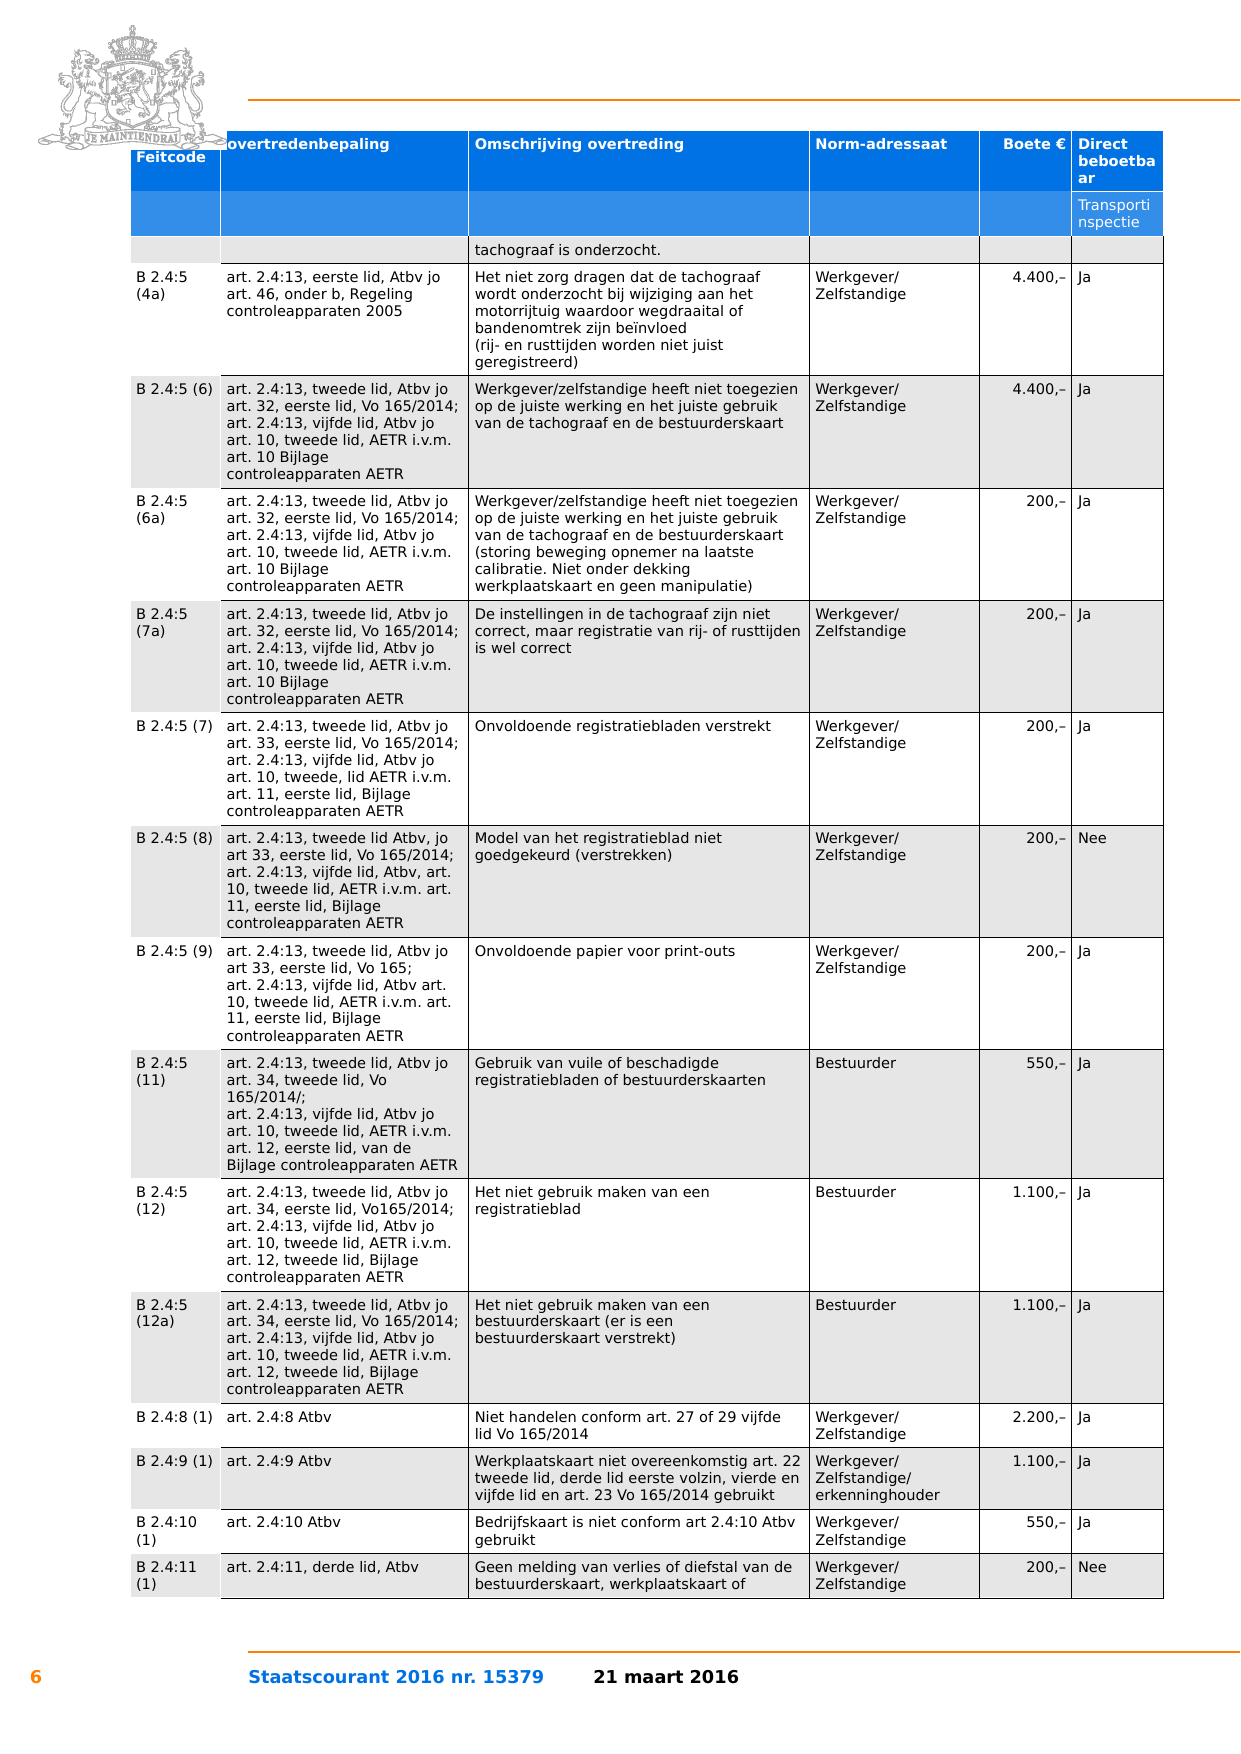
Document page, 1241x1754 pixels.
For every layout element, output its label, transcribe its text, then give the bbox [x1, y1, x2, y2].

table_cell Bestuurder [810, 1179, 979, 1291]
table_cell B 2.4:11 (1) [131, 1554, 220, 1597]
table_cell Werkplaatskaart niet overeenkomstig art. 22 tweede lid, derde lid eerste volzin, vierde en vijfde lid en art. 23 Vo 165/2014 gebruikt [469, 1448, 809, 1509]
table_cell B 2.4:5 (12a) [131, 1292, 220, 1403]
table_header overtredenbepaling [221, 131, 468, 191]
table_cell Niet handelen conform art. 27 of 29 vijfde lid Vo 165/2014 [469, 1404, 809, 1447]
table_cell Ja [1072, 1292, 1163, 1403]
table_cell art. 2.4:13, tweede lid, Atbv jo art. 34, tweede lid, Vo 165/2014/; art. 2.4:13, vijfde lid, Atbv jo art. 10, tweede lid, AETR i.v.m. art. 12, eerste lid, van de Bijlage controleapparaten AETR [221, 1050, 468, 1178]
table_cell Werkgever/Zelfstandige [810, 601, 979, 712]
table_cell Ja [1072, 1179, 1163, 1291]
table_cell Ja [1072, 938, 1163, 1049]
table_cell 550,– [980, 1050, 1071, 1178]
table_header Norm-adressaat [810, 131, 979, 191]
table_cell [980, 237, 1071, 263]
table_cell art. 2.4:8 Atbv [221, 1404, 468, 1447]
table_cell B 2.4:5 (4a) [131, 264, 220, 375]
table_cell Werkgever/Zelfstandige [810, 826, 979, 937]
table_cell Ja [1072, 376, 1163, 488]
table_cell art. 2.4:13, tweede lid, Atbv jo art 33, eerste lid, Vo 165; art. 2.4:13, vijfde lid, Atbv art. 10, tweede lid, AETR i.v.m. art. 11, eerste lid, Bijlage controleapparaten AETR [221, 938, 468, 1049]
table_cell 4.400,– [980, 376, 1071, 488]
table_cell 1.100,– [980, 1448, 1071, 1509]
table_cell Werkgever/Zelfstandige [810, 1510, 979, 1553]
table_cell Werkgever/Zelfstandige [810, 376, 979, 488]
table_cell Werkgever/Zelfstandige [810, 489, 979, 600]
table_header Feitcode [131, 150, 220, 191]
table_cell Werkgever/Zelfstandige [810, 1554, 979, 1597]
table_cell Ja [1072, 1404, 1163, 1447]
table_cell art. 2.4:13, tweede lid, Atbv jo art. 32, eerste lid, Vo 165/2014; art. 2.4:13, vijfde lid, Atbv jo art. 10, tweede lid, AETR i.v.m. art. 10 Bijlage controleapparaten AETR [221, 601, 468, 712]
table_cell Ja [1072, 601, 1163, 712]
table_cell Bedrijfskaart is niet conform art 2.4:10 Atbv gebruikt [469, 1510, 809, 1553]
table_cell 550,– [980, 1510, 1071, 1553]
table_cell [1072, 237, 1163, 263]
table_cell B 2.4:5 (6a) [131, 489, 220, 600]
table_cell 200,– [980, 826, 1071, 937]
table_cell B 2.4:5 (6) [131, 376, 220, 488]
table_cell Gebruik van vuile of beschadigde registratiebladen of bestuurderskaarten [469, 1050, 809, 1178]
table_cell 2.200,– [980, 1404, 1071, 1447]
table_cell Werkgever/Zelfstandige/ erkenninghouder [810, 1448, 979, 1509]
table_cell Ja [1072, 1448, 1163, 1509]
table_cell art. 2.4:13, tweede lid, Atbv jo art. 34, eerste lid, Vo165/2014; art. 2.4:13, vijfde lid, Atbv jo art. 10, tweede lid, AETR i.v.m. art. 12, tweede lid, Bijlage controleapparaten AETR [221, 1179, 468, 1291]
table_cell Ja [1072, 489, 1163, 600]
table_cell art. 2.4:10 Atbv [221, 1510, 468, 1553]
table_cell B 2.4:5 (9) [131, 938, 220, 1049]
table_cell B 2.4:5 (12) [131, 1179, 220, 1291]
table_cell Ja [1072, 1510, 1163, 1553]
table_cell art. 2.4:13, eerste lid, Atbv jo art. 46, onder b, Regeling controleapparaten 2005 [221, 264, 468, 375]
table_cell Onvoldoende registratiebladen verstrekt [469, 713, 809, 824]
table_cell art. 2.4:13, tweede lid, Atbv jo art. 32, eerste lid, Vo 165/2014; art. 2.4:13, vijfde lid, Atbv jo art. 10, tweede lid, AETR i.v.m. art. 10 Bijlage controleapparaten AETR [221, 489, 468, 600]
table_cell Het niet gebruik maken van een bestuurderskaart (er is een bestuurderskaart verstrekt) [469, 1292, 809, 1403]
table_header Direct beboetbaar [1072, 131, 1163, 191]
table_cell Het niet zorg dragen dat de tachograaf wordt onderzocht bij wijziging aan het motorrijtuig waardoor wegdraaital of bandenomtrek zijn beïnvloed (rij- en rusttijden worden niet juist geregistreerd) [469, 264, 809, 375]
table_cell 4.400,– [980, 264, 1071, 375]
table_cell [221, 237, 468, 263]
table_cell Bestuurder [810, 1050, 979, 1178]
table_cell art. 2.4:13, tweede lid, Atbv jo art. 33, eerste lid, Vo 165/2014; art. 2.4:13, vijfde lid, Atbv jo art. 10, tweede, lid AETR i.v.m. art. 11, eerste lid, Bijlage controleapparaten AETR [221, 713, 468, 824]
table_cell B 2.4:5 (11) [131, 1050, 220, 1178]
table_cell Ja [1072, 713, 1163, 824]
table_cell art. 2.4:13, tweede lid, Atbv jo art. 32, eerste lid, Vo 165/2014; art. 2.4:13, vijfde lid, Atbv jo art. 10, tweede lid, AETR i.v.m. art. 10 Bijlage controleapparaten AETR [221, 376, 468, 488]
table_cell tachograaf is onderzocht. [469, 237, 809, 263]
table_cell 200,– [980, 713, 1071, 824]
table_cell Werkgever/zelfstandige heeft niet toegezien op de juiste werking en het juiste gebruik van de tachograaf en de bestuurderskaart [469, 376, 809, 488]
table_cell Werkgever/Zelfstandige [810, 264, 979, 375]
table_cell 200,– [980, 601, 1071, 712]
table_cell art. 2.4:13, tweede lid Atbv, jo art 33, eerste lid, Vo 165/2014; art. 2.4:13, vijfde lid, Atbv, art. 10, tweede lid, AETR i.v.m. art. 11, eerste lid, Bijlage controleapparaten AETR [221, 826, 468, 937]
table_cell B 2.4:9 (1) [131, 1448, 220, 1509]
table_cell art. 2.4:9 Atbv [221, 1448, 468, 1509]
table_cell Onvoldoende papier voor print-outs [469, 938, 809, 1049]
table_header Boete € [980, 131, 1071, 191]
table_cell 200,– [980, 489, 1071, 600]
table_cell De instellingen in de tachograaf zijn niet correct, maar registratie van rij- of rusttijden is wel correct [469, 601, 809, 712]
table_cell Ja [1072, 1050, 1163, 1178]
table_cell B 2.4:5 (8) [131, 826, 220, 937]
table_cell Geen melding van verlies of diefstal van de bestuurderskaart, werkplaatskaart of [469, 1554, 809, 1597]
table_cell Transportinspectie [1072, 192, 1163, 236]
table_cell Nee [1072, 1554, 1163, 1597]
table_cell art. 2.4:11, derde lid, Atbv [221, 1554, 468, 1597]
table_cell Werkgever/Zelfstandige [810, 938, 979, 1049]
table_cell [131, 237, 220, 263]
table_cell 200,– [980, 938, 1071, 1049]
table_cell B 2.4:8 (1) [131, 1404, 220, 1447]
table_cell Werkgever/Zelfstandige [810, 1404, 979, 1447]
table_cell Bestuurder [810, 1292, 979, 1403]
table_cell B 2.4:5 (7) [131, 713, 220, 824]
picture [38, 25, 227, 150]
table_cell art. 2.4:13, tweede lid, Atbv jo art. 34, eerste lid, Vo 165/2014; art. 2.4:13, vijfde lid, Atbv jo art. 10, tweede lid, AETR i.v.m. art. 12, tweede lid, Bijlage controleapparaten AETR [221, 1292, 468, 1403]
table_cell B 2.4:5 (7a) [131, 601, 220, 712]
table_cell Nee [1072, 826, 1163, 937]
table_cell Het niet gebruik maken van een registratieblad [469, 1179, 809, 1291]
table_cell Werkgever/zelfstandige heeft niet toegezien op de juiste werking en het juiste gebruik van de tachograaf en de bestuurderskaart (storing beweging opnemer na laatste calibratie. Niet onder dekking werkplaatskaart en geen manipulatie) [469, 489, 809, 600]
table_cell 1.100,– [980, 1179, 1071, 1291]
table_header Omschrijving overtreding [469, 131, 809, 191]
table_cell 200,– [980, 1554, 1071, 1597]
table_cell [810, 237, 979, 263]
table_cell Werkgever/Zelfstandige [810, 713, 979, 824]
table_cell 1.100,– [980, 1292, 1071, 1403]
table_cell Ja [1072, 264, 1163, 375]
table_cell Model van het registratieblad niet goedgekeurd (verstrekken) [469, 826, 809, 937]
table_cell B 2.4:10 (1) [131, 1510, 220, 1553]
